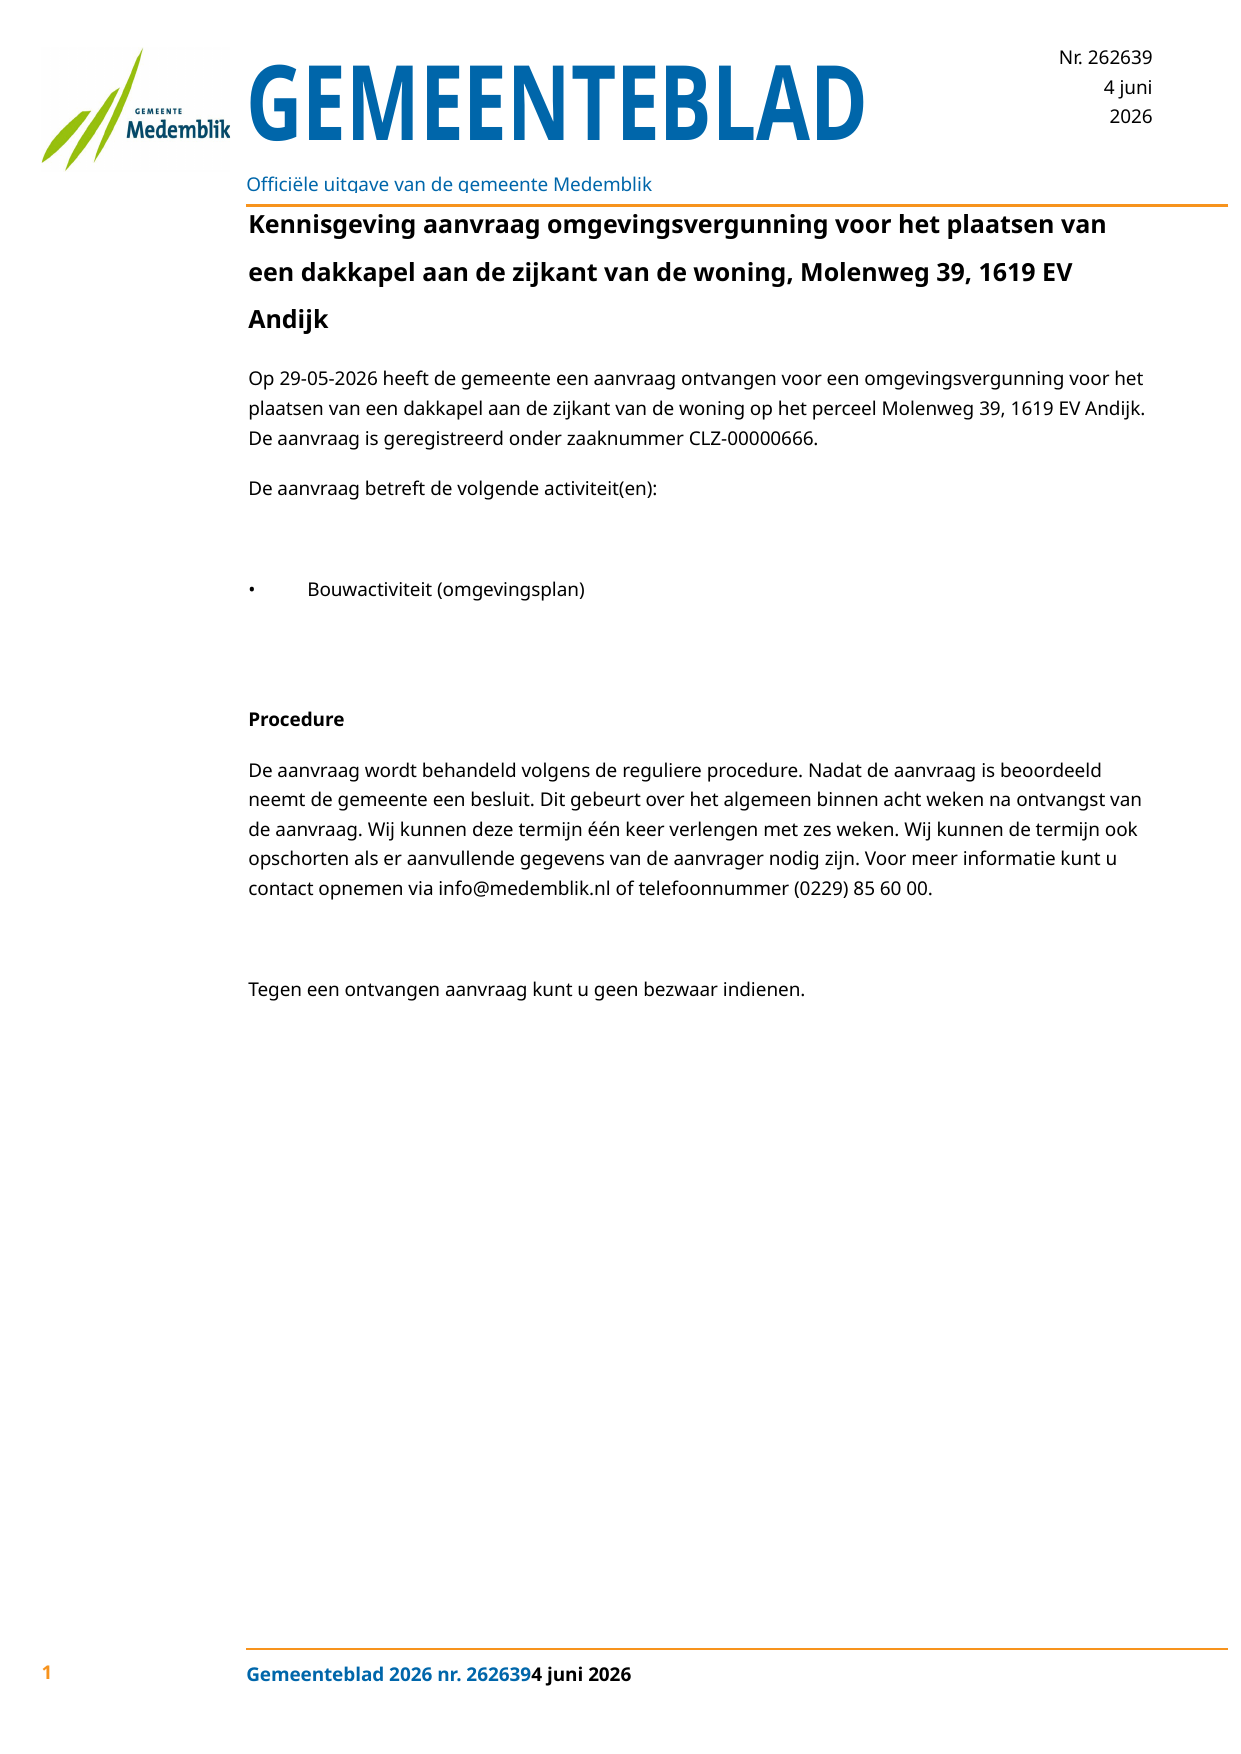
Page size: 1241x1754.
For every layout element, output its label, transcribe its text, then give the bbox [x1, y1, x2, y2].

picture [41, 47, 231, 172]
text De aanvraag wordt behandeld volgens de reguliere procedure. Nadat de aanvraag is beoordeeld neemt de gemeente een besluit. Dit gebeurt over het algemeen binnen acht weken na ontvangst van de aanvraag. Wij kunnen deze termijn één keer verlengen met zes weken. Wij kunnen de termijn ook opschorten als er aanvullende gegevens van de aanvrager nodig zijn. Voor meer informatie kunt u contact opnemen via info@medemblik.nl of telefoonnummer (0229) 85 60 00. [248, 757, 1152, 901]
text Kennisgeving aanvraag omgevingsvergunning voor het plaatsen van een dakkapel aan de zijkant van de woning, Molenweg 39, 1619 EV Andijk [248, 207, 1152, 336]
list Bouwactiviteit (omgevingsplan) [248, 576, 1152, 602]
text De aanvraag betreft de volgende activiteit(en): [248, 475, 1152, 501]
text Tegen een ontvangen aanvraag kunt u geen bezwaar indienen. [248, 976, 1152, 1002]
text Op 29-05-2026 heeft de gemeente een aanvraag ontvangen voor een omgevingsvergunning voor het plaatsen van een dakkapel aan de zijkant van de woning op het perceel Molenweg 39, 1619 EV Andijk. De aanvraag is geregistreerd onder zaaknummer CLZ-00000666. [248, 366, 1152, 450]
text Procedure [248, 706, 1152, 732]
